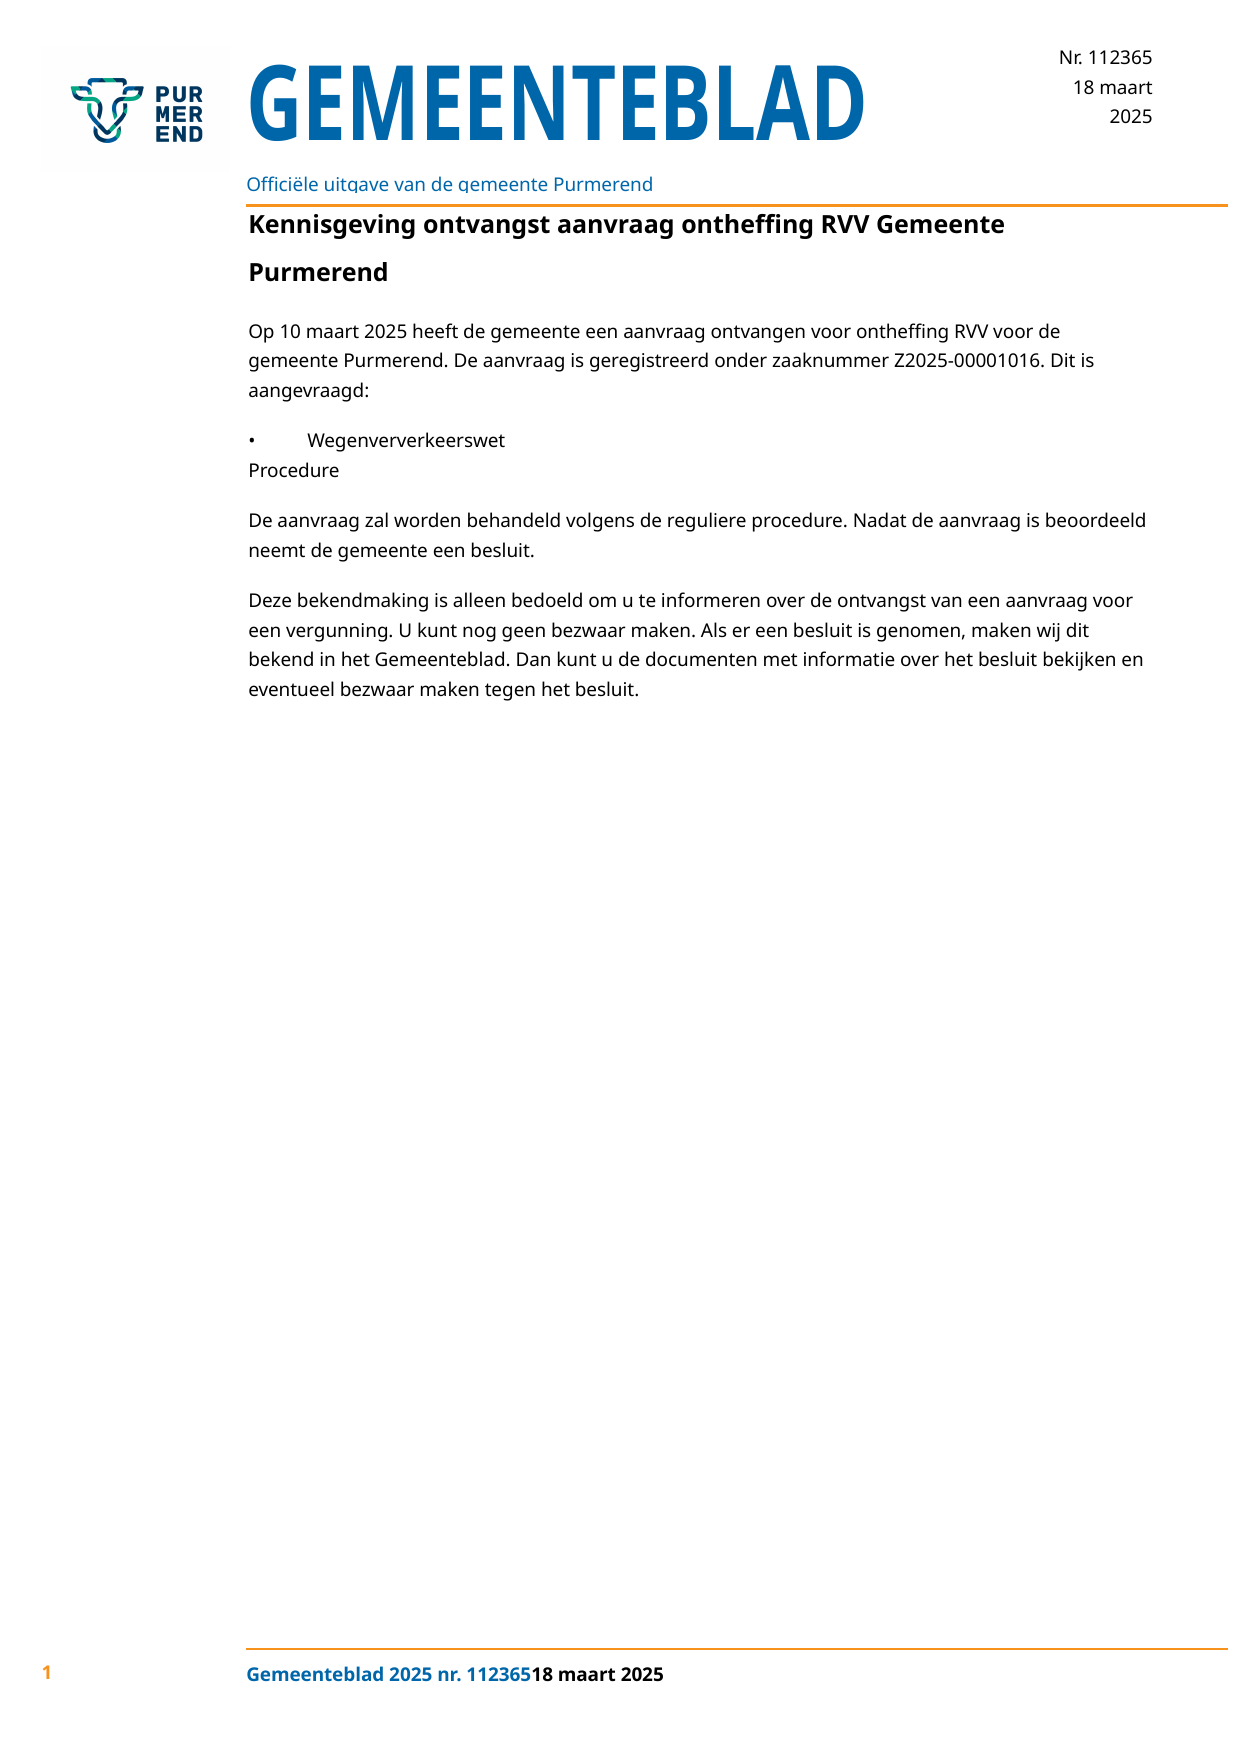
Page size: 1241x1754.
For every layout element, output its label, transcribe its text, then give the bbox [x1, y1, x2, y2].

list Wegenververkeerswet [248, 427, 1152, 453]
text Kennisgeving ontvangst aanvraag ontheffing RVV Gemeente Purmerend [248, 207, 1152, 288]
picture [41, 47, 231, 172]
text Op 10 maart 2025 heeft de gemeente een aanvraag ontvangen voor ontheffing RVV voor de gemeente Purmerend. De aanvraag is geregistreerd onder zaaknummer Z2025-00001016. Dit is aangevraagd: [248, 318, 1152, 403]
text De aanvraag zal worden behandeld volgens de reguliere procedure. Nadat de aanvraag is beoordeeld neemt de gemeente een besluit. [248, 507, 1152, 563]
text Deze bekendmaking is alleen bedoeld om u te informeren over de ontvangst van een aanvraag voor een vergunning. U kunt nog geen bezwaar maken. Als er een besluit is genomen, maken wij dit bekend in het Gemeenteblad. Dan kunt u de documenten met informatie over het besluit bekijken en eventueel bezwaar maken tegen het besluit. [248, 587, 1152, 702]
text Procedure [248, 457, 1152, 483]
